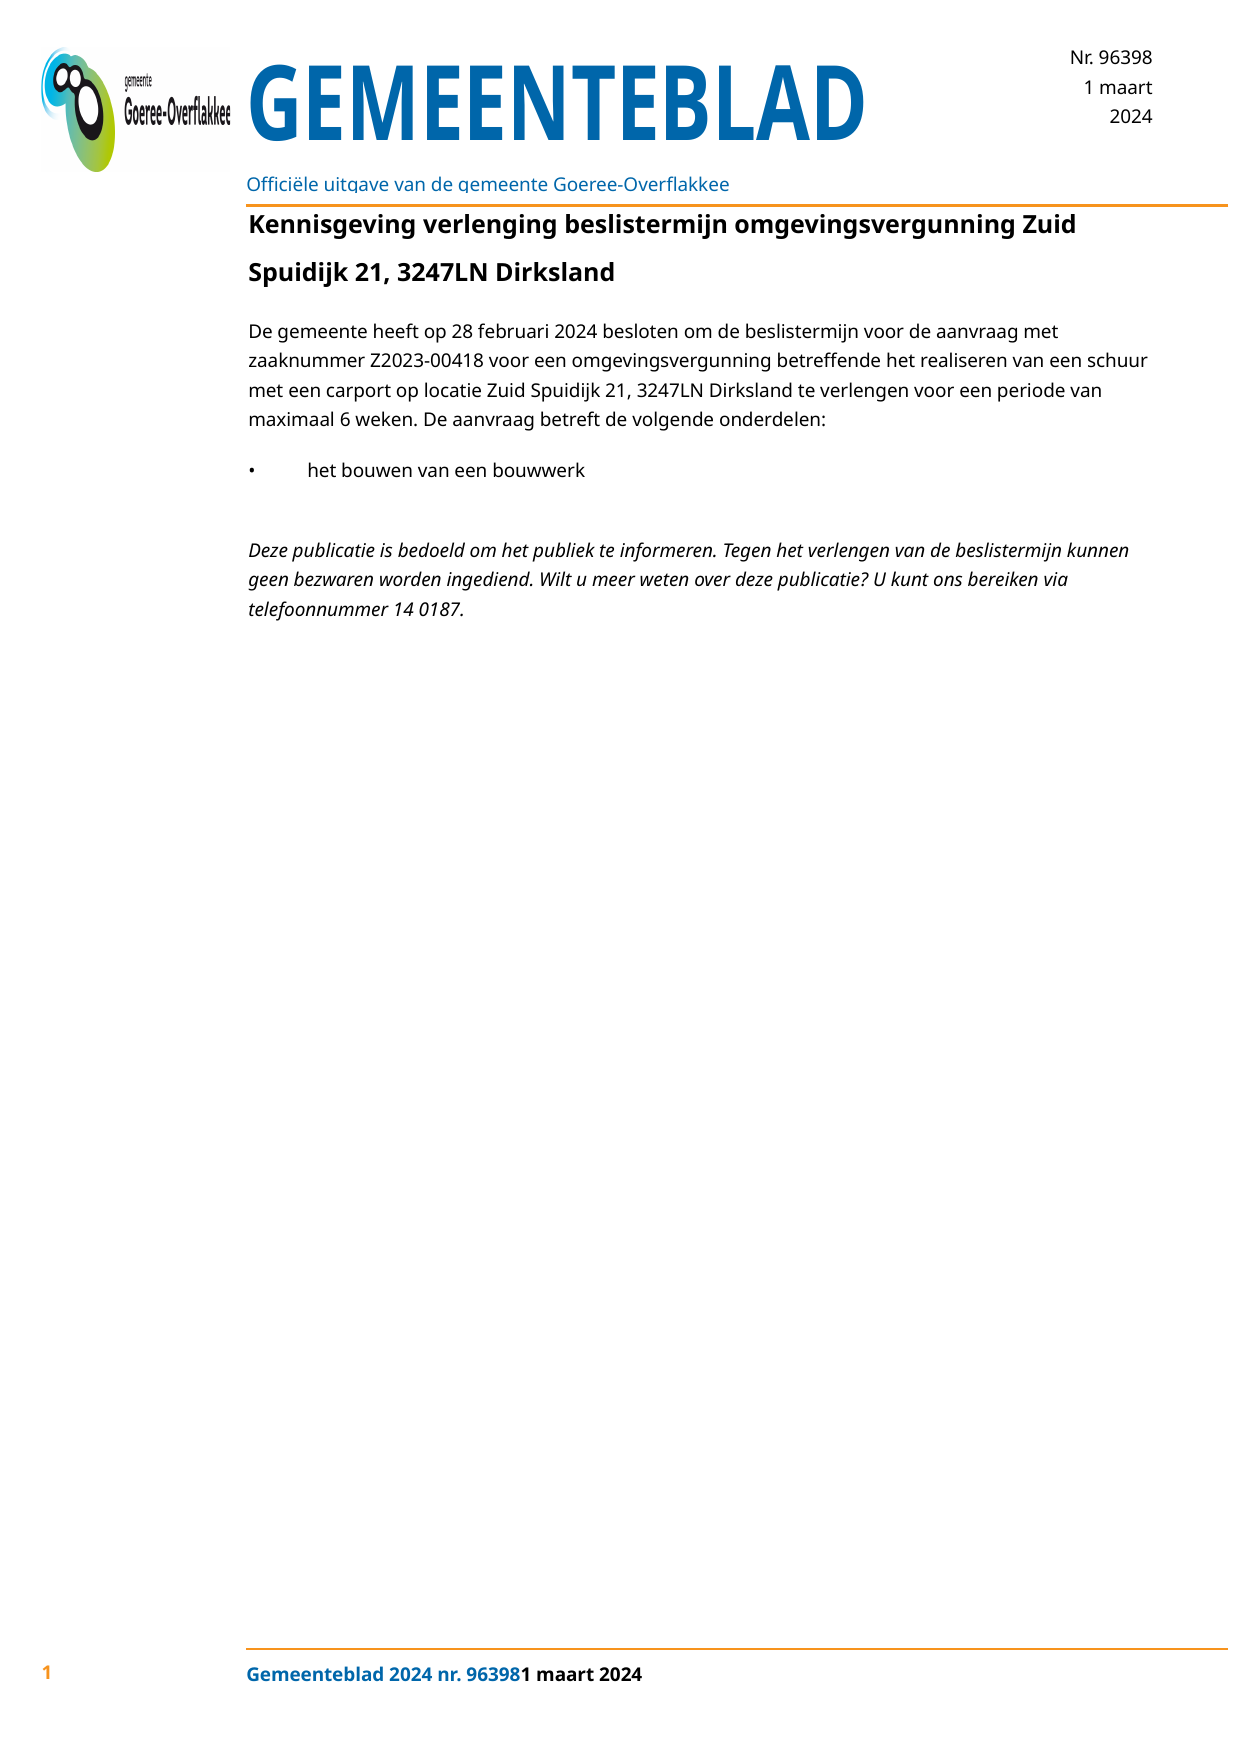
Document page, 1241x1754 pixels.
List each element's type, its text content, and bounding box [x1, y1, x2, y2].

text Deze publicatie is bedoeld om het publiek te informeren. Tegen het verlengen van de beslistermijn kunnen geen bezwaren worden ingediend. Wilt u meer weten over deze publicatie? U kunt ons bereiken via telefoonnummer 14 0187. [248, 537, 1152, 622]
text Kennisgeving verlenging beslistermijn omgevingsvergunning Zuid Spuidijk 21, 3247LN Dirksland [248, 207, 1152, 288]
text De gemeente heeft op 28 februari 2024 besloten om de beslistermijn voor de aanvraag met zaaknummer Z2023-00418 voor een omgevingsvergunning betreffende het realiseren van een schuur met een carport op locatie Zuid Spuidijk 21, 3247LN Dirksland te verlengen voor een periode van maximaal 6 weken. De aanvraag betreft de volgende onderdelen: [248, 318, 1152, 432]
list het bouwen van een bouwwerk [248, 457, 1152, 483]
picture [41, 47, 231, 172]
